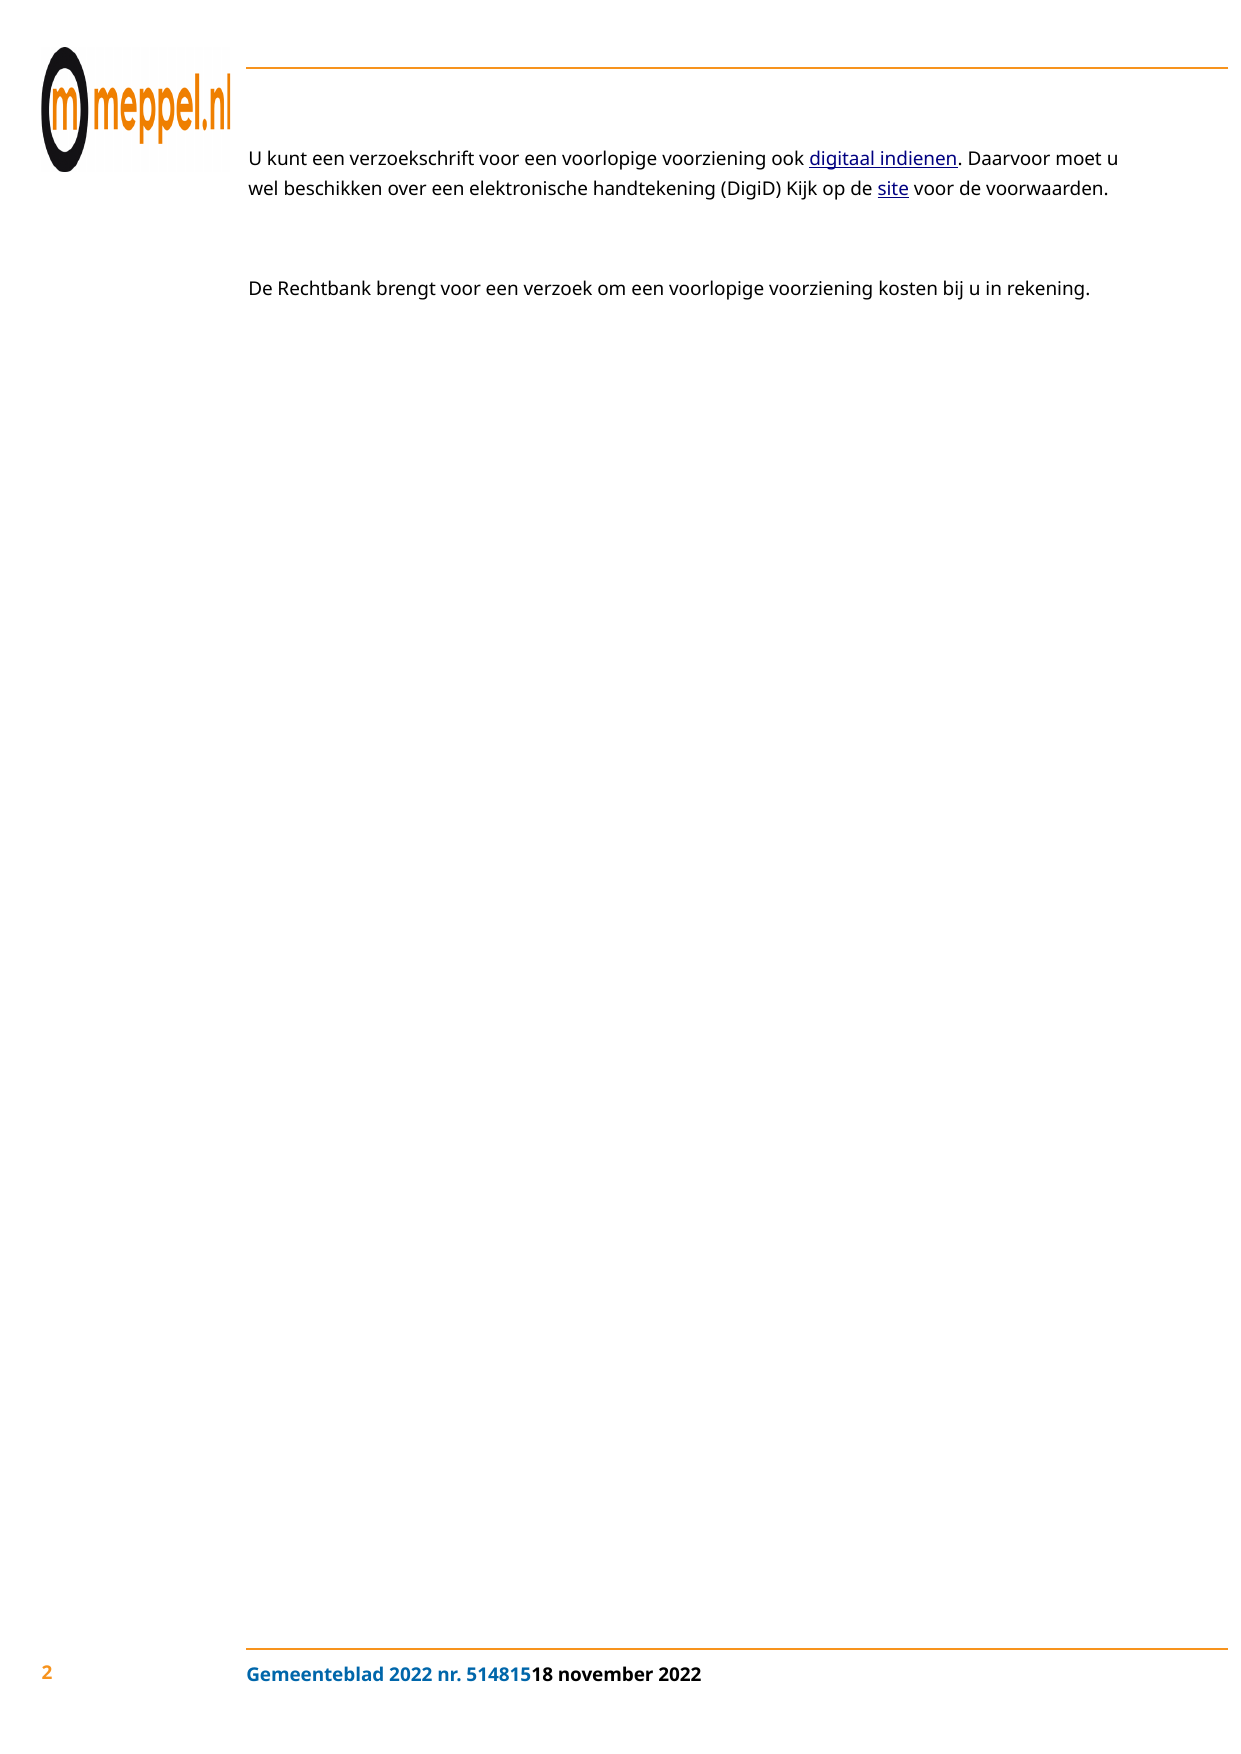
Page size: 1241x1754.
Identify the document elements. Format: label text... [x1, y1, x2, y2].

text U kunt een verzoekschrift voor een voorlopige voorziening ook digitaal indienen. Daarvoor moet u wel beschikken over een elektronische handtekening (DigiD) Kijk op de site voor de voorwaarden. [248, 145, 1152, 201]
text De Rechtbank brengt voor een verzoek om een voorlopige voorziening kosten bij u in rekening. [248, 276, 1152, 301]
picture [41, 47, 231, 172]
